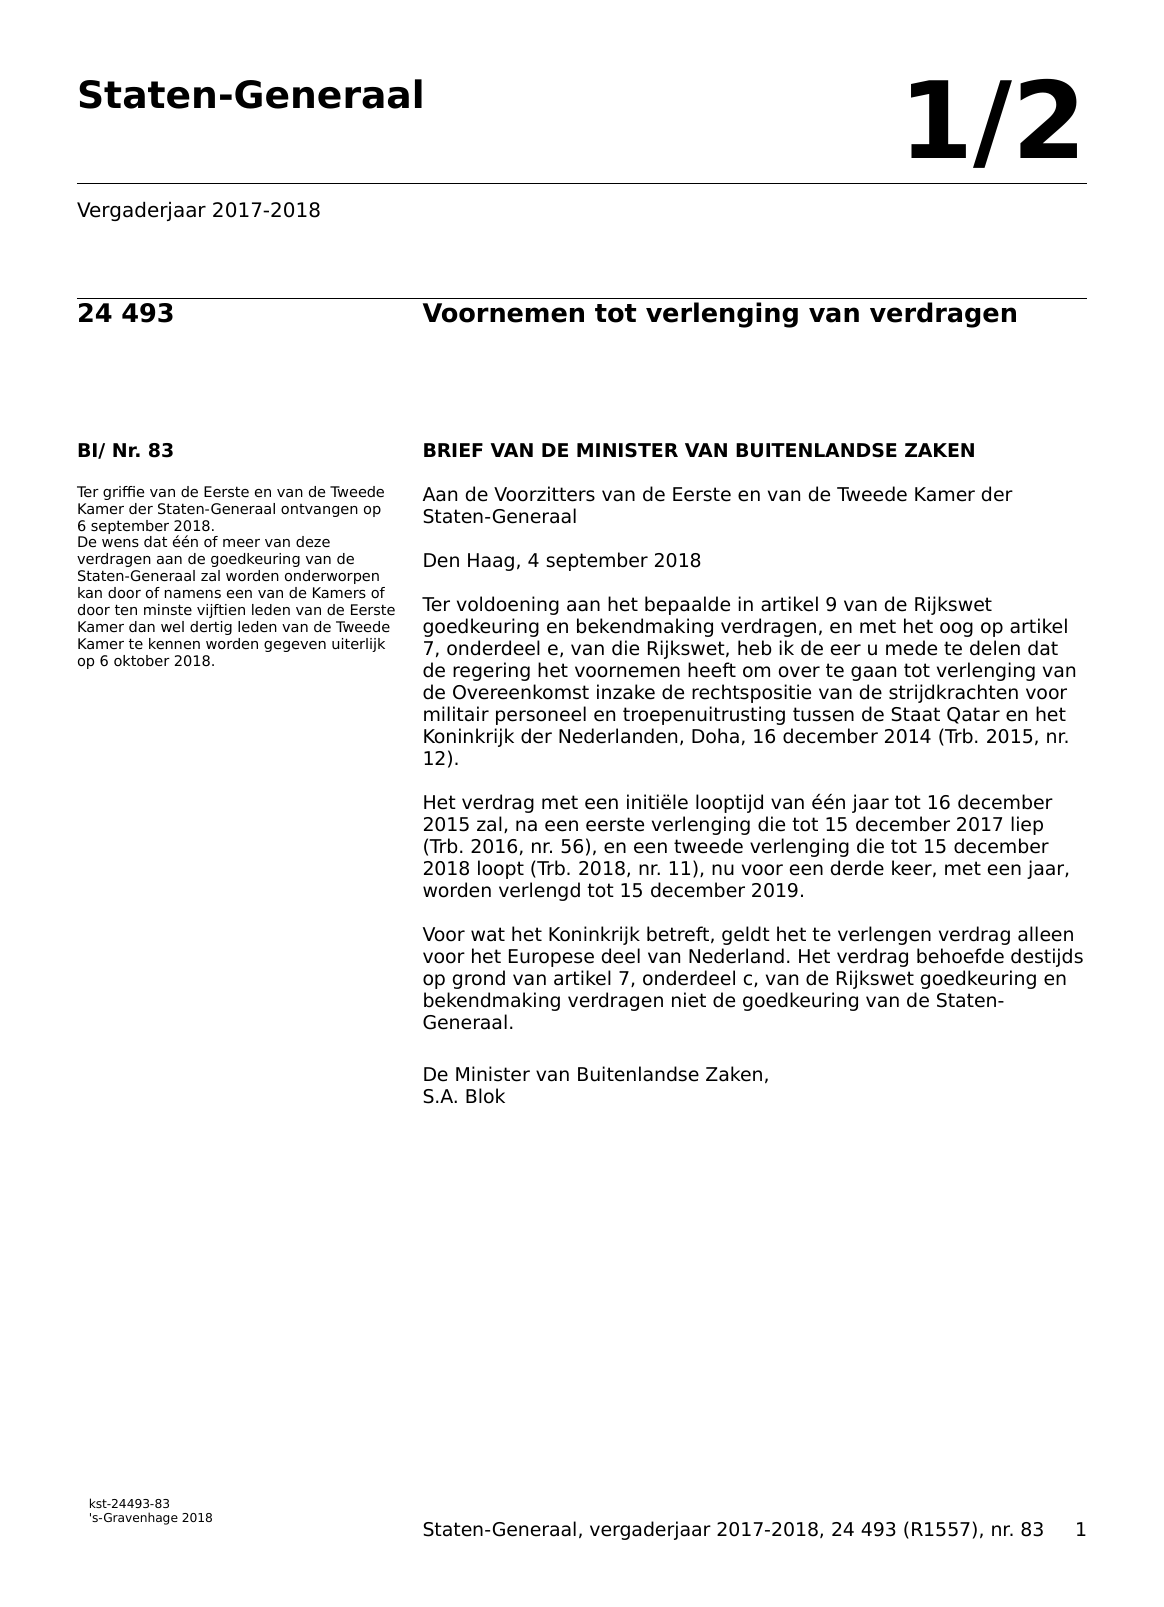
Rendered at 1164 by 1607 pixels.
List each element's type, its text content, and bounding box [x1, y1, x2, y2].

subtitle 24 493 Voornemen tot verlenging van verdragen [77, 299, 1087, 329]
text Den Haag, 4 september 2018 [422, 550, 1087, 572]
text Het verdrag met een initiële looptijd van één jaar tot 16 december 2015 zal, na een eerste verlenging die tot 15 december 2017 liep (Trb. 2016, nr. 56), en een tweede verlenging die tot 15 december 2018 loopt (Trb. 2018, nr. 11), nu voor een derde keer, met een jaar, worden verlengd tot 15 december 2019. [422, 792, 1087, 902]
table_header Staten-Generaal [77, 59, 886, 183]
subtitle BI/ Nr. 83 BRIEF VAN DE MINISTER VAN BUITENLANDSE ZAKEN [77, 440, 1087, 462]
text De Minister van Buitenlandse Zaken, S.A. Blok [422, 1064, 1087, 1108]
text kst-24493-83 [88, 1497, 323, 1511]
text Ter voldoening aan het bepaalde in artikel 9 van de Rijkswet goedkeuring en bekendmaking verdragen, en met het oog op artikel 7, onderdeel e, van die Rijkswet, heb ik de eer u mede te delen dat de regering het voornemen heeft om over te gaan tot verlenging van de Overeenkomst inzake de rechtspositie van de strijdkrachten voor militair personeel en troepenuitrusting tussen de Staat Qatar en het Koninkrijk der Nederlanden, Doha, 16 december 2014 (Trb. 2015, nr. 12). [422, 594, 1087, 770]
text 's-Gravenhage 2018 [88, 1511, 323, 1525]
text De wens dat één of meer van deze verdragen aan de goedkeuring van de Staten-Generaal zal worden onderworpen kan door of namens een van de Kamers of door ten minste vijftien leden van de Eerste Kamer dan wel dertig leden van de Tweede Kamer te kennen worden gegeven uiterlijk op 6 oktober 2018. [77, 534, 399, 669]
text Ter griffie van de Eerste en van de Tweede Kamer der Staten-Generaal ontvangen op 6 september 2018. [77, 484, 399, 534]
table_cell Vergaderjaar 2017-2018 [77, 184, 1087, 298]
table_header 1/2 [886, 59, 1087, 183]
text Voor wat het Koninkrijk betreft, geldt het te verlengen verdrag alleen voor het Europese deel van Nederland. Het verdrag behoefde destijds op grond van artikel 7, onderdeel c, van de Rijkswet goedkeuring en bekendmaking verdragen niet de goedkeuring van de Staten-Generaal. [422, 924, 1087, 1034]
text Aan de Voorzitters van de Eerste en van de Tweede Kamer der Staten-Generaal [422, 484, 1087, 528]
